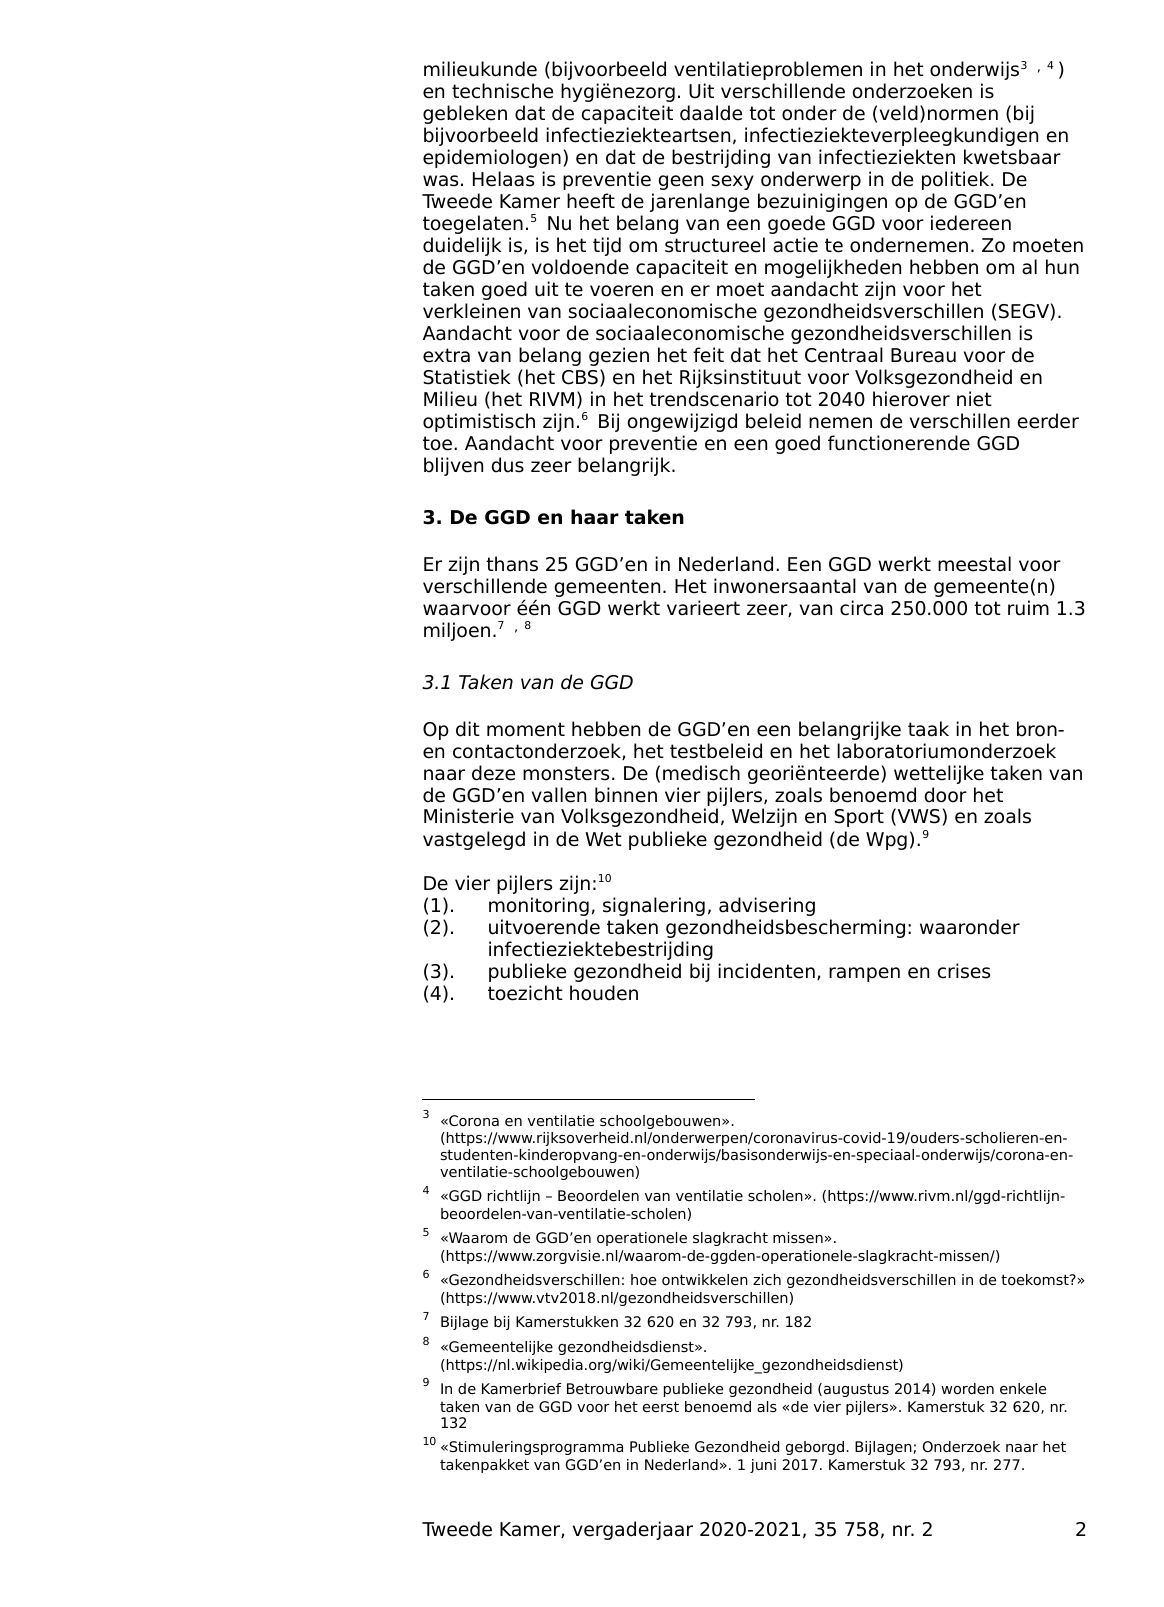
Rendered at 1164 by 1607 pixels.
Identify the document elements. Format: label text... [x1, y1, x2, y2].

subtitle 3. De GGD en haar taken [422, 507, 1087, 529]
text Er zijn thans 25 GGD’en in Nederland. Een GGD werkt meestal voor verschillende gemeenten. Het inwonersaantal van de gemeente(n) waarvoor één GGD werkt varieert zeer, van circa 250.000 tot ruim 1.3 miljoen. , [422, 554, 1087, 642]
text In de Kamerbrief Betrouwbare publieke gezondheid (augustus 2014) worden enkele taken van de GGD voor het eerst benoemd als «de vier pijlers». Kamerstuk 32 620, nr. 132 [422, 1377, 1087, 1432]
text «Gezondheidsverschillen: hoe ontwikkelen zich gezondheidsverschillen in de toekomst?» (https://www.vtv2018.nl/gezondheidsverschillen) [422, 1268, 1087, 1307]
text (2). uitvoerende taken gezondheidsbescherming: waaronder infectieziektebestrijding [422, 917, 1087, 961]
text «GGD richtlijn – Beoordelen van ventilatie scholen». (https://www.rivm.nl/ggd-richtlijn-beoordelen-van-ventilatie-scholen) [422, 1184, 1087, 1223]
text Op dit moment hebben de GGD’en een belangrijke taak in het bron- en contactonderzoek, het testbeleid en het laboratoriumonderzoek naar deze monsters. De (medisch georiënteerde) wettelijke taken van de GGD’en vallen binnen vier pijlers, zoals benoemd door het Ministerie van Volksgezondheid, Welzijn en Sport (VWS) en zoals vastgelegd in de Wet publieke gezondheid (de Wpg). [422, 718, 1087, 850]
text «Waarom de GGD’en operationele slagkracht missen». (https://www.zorgvisie.nl/waarom-de-ggden-operationele-slagkracht-missen/) [422, 1226, 1087, 1265]
text «Corona en ventilatie schoolgebouwen». (https://www.rijksoverheid.nl/onderwerpen/coronavirus-covid-19/ouders-scholieren-en-studenten-kinderopvang-en-onderwijs/basisonderwijs-en-speciaal-onderwijs/corona-en-ventilatie-schoolgebouwen) [422, 1108, 1087, 1181]
text De vier pijlers zijn: [422, 873, 1087, 894]
text (4). toezicht houden [422, 982, 1087, 1004]
text (3). publieke gezondheid bij incidenten, rampen en crises [422, 961, 1087, 982]
text milieukunde (bijvoorbeeld ventilatieproblemen in het onderwijs , ) en technische hygiënezorg. Uit verschillende onderzoeken is gebleken dat de capaciteit daalde tot onder de (veld)normen (bij bijvoorbeeld infectieziekteartsen, infectieziekteverpleegkundigen en epidemiologen) en dat de bestrijding van infectieziekten kwetsbaar was. Helaas is preventie geen sexy onderwerp in de politiek. De Tweede Kamer heeft de jarenlange bezuinigingen op de GGD’en toegelaten. Nu het belang van een goede GGD voor iedereen duidelijk is, is het tijd om structureel actie te ondernemen. Zo moeten de GGD’en voldoende capaciteit en mogelijkheden hebben om al hun taken goed uit te voeren en er moet aandacht zijn voor het verkleinen van sociaaleconomische gezondheidsverschillen (SEGV). Aandacht voor de sociaaleconomische gezondheidsverschillen is extra van belang gezien het feit dat het Centraal Bureau voor de Statistiek (het CBS) en het Rijksinstituut voor Volksgezondheid en Milieu (het RIVM) in het trendscenario tot 2040 hierover niet optimistisch zijn. Bij ongewijzigd beleid nemen de verschillen eerder toe. Aandacht voor preventie en een goed functionerende GGD blijven dus zeer belangrijk. [422, 59, 1087, 477]
text «Stimuleringsprogramma Publieke Gezondheid geborgd. Bijlagen; Onderzoek naar het takenpakket van GGD’en in Nederland». 1 juni 2017. Kamerstuk 32 793, nr. 277. [422, 1435, 1087, 1474]
text Bijlage bij Kamerstukken 32 620 en 32 793, nr. 182 [422, 1310, 1087, 1332]
text «Gemeentelijke gezondheidsdienst». (https://nl.wikipedia.org/wiki/Gemeentelijke_gezondheidsdienst) [422, 1335, 1087, 1374]
subtitle 3.1 Taken van de GGD [422, 672, 1087, 693]
text (1). monitoring, signalering, advisering [422, 894, 1087, 917]
